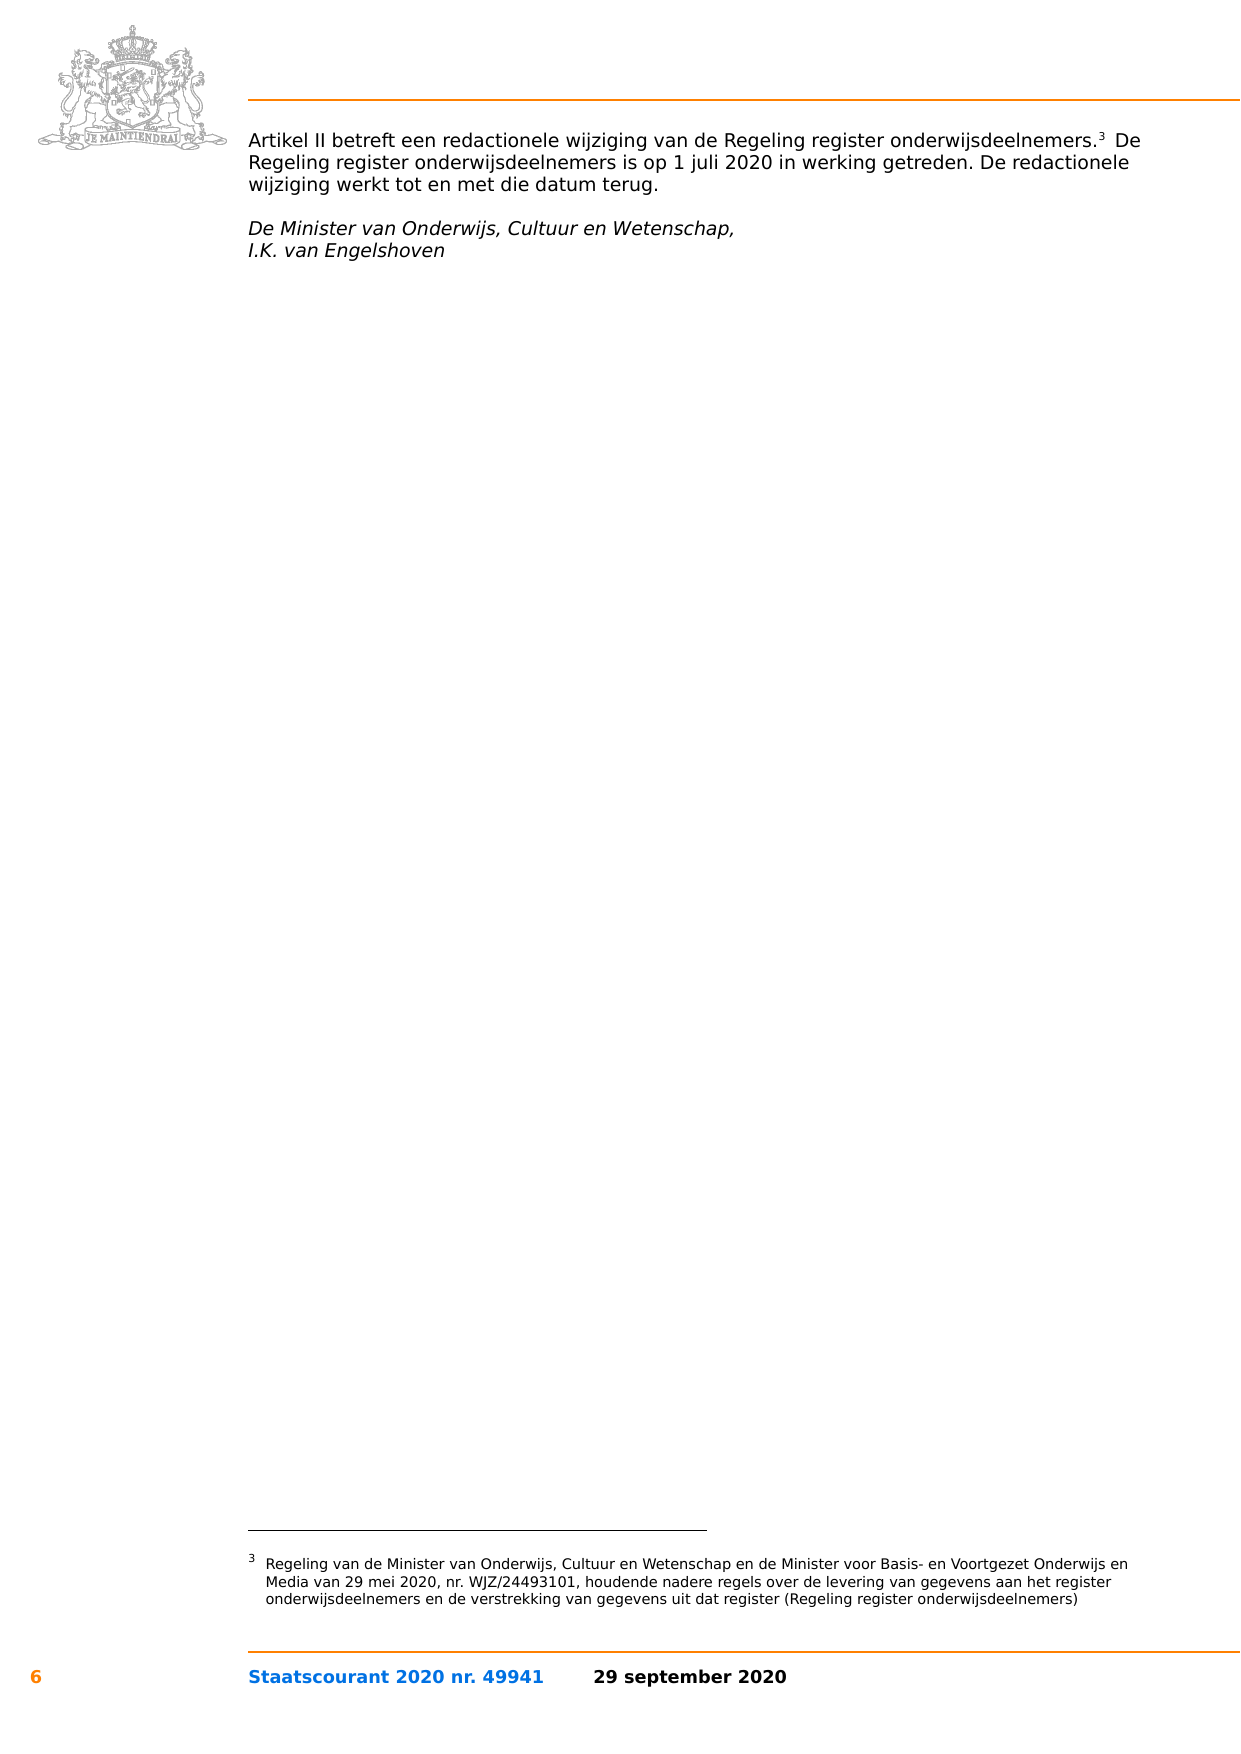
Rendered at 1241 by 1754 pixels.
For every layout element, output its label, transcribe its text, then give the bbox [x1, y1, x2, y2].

text De Minister van Onderwijs, Cultuur en Wetenschap, I.K. van Engelshoven [248, 218, 1163, 262]
text Artikel II betreft een redactionele wijziging van de Regeling register onderwijsdeelnemers. De Regeling register onderwijsdeelnemers is op 1 juli 2020 in werking getreden. De redactionele wijziging werkt tot en met die datum terug. [248, 130, 1163, 196]
picture [38, 25, 227, 150]
text Regeling van de Minister van Onderwijs, Cultuur en Wetenschap en de Minister voor Basis- en Voortgezet Onderwijs en Media van 29 mei 2020, nr. WJZ/24493101, houdende nadere regels over de levering van gegevens aan het register onderwijsdeelnemers en de verstrekking van gegevens uit dat register (Regeling register onderwijsdeelnemers) [248, 1552, 1163, 1608]
